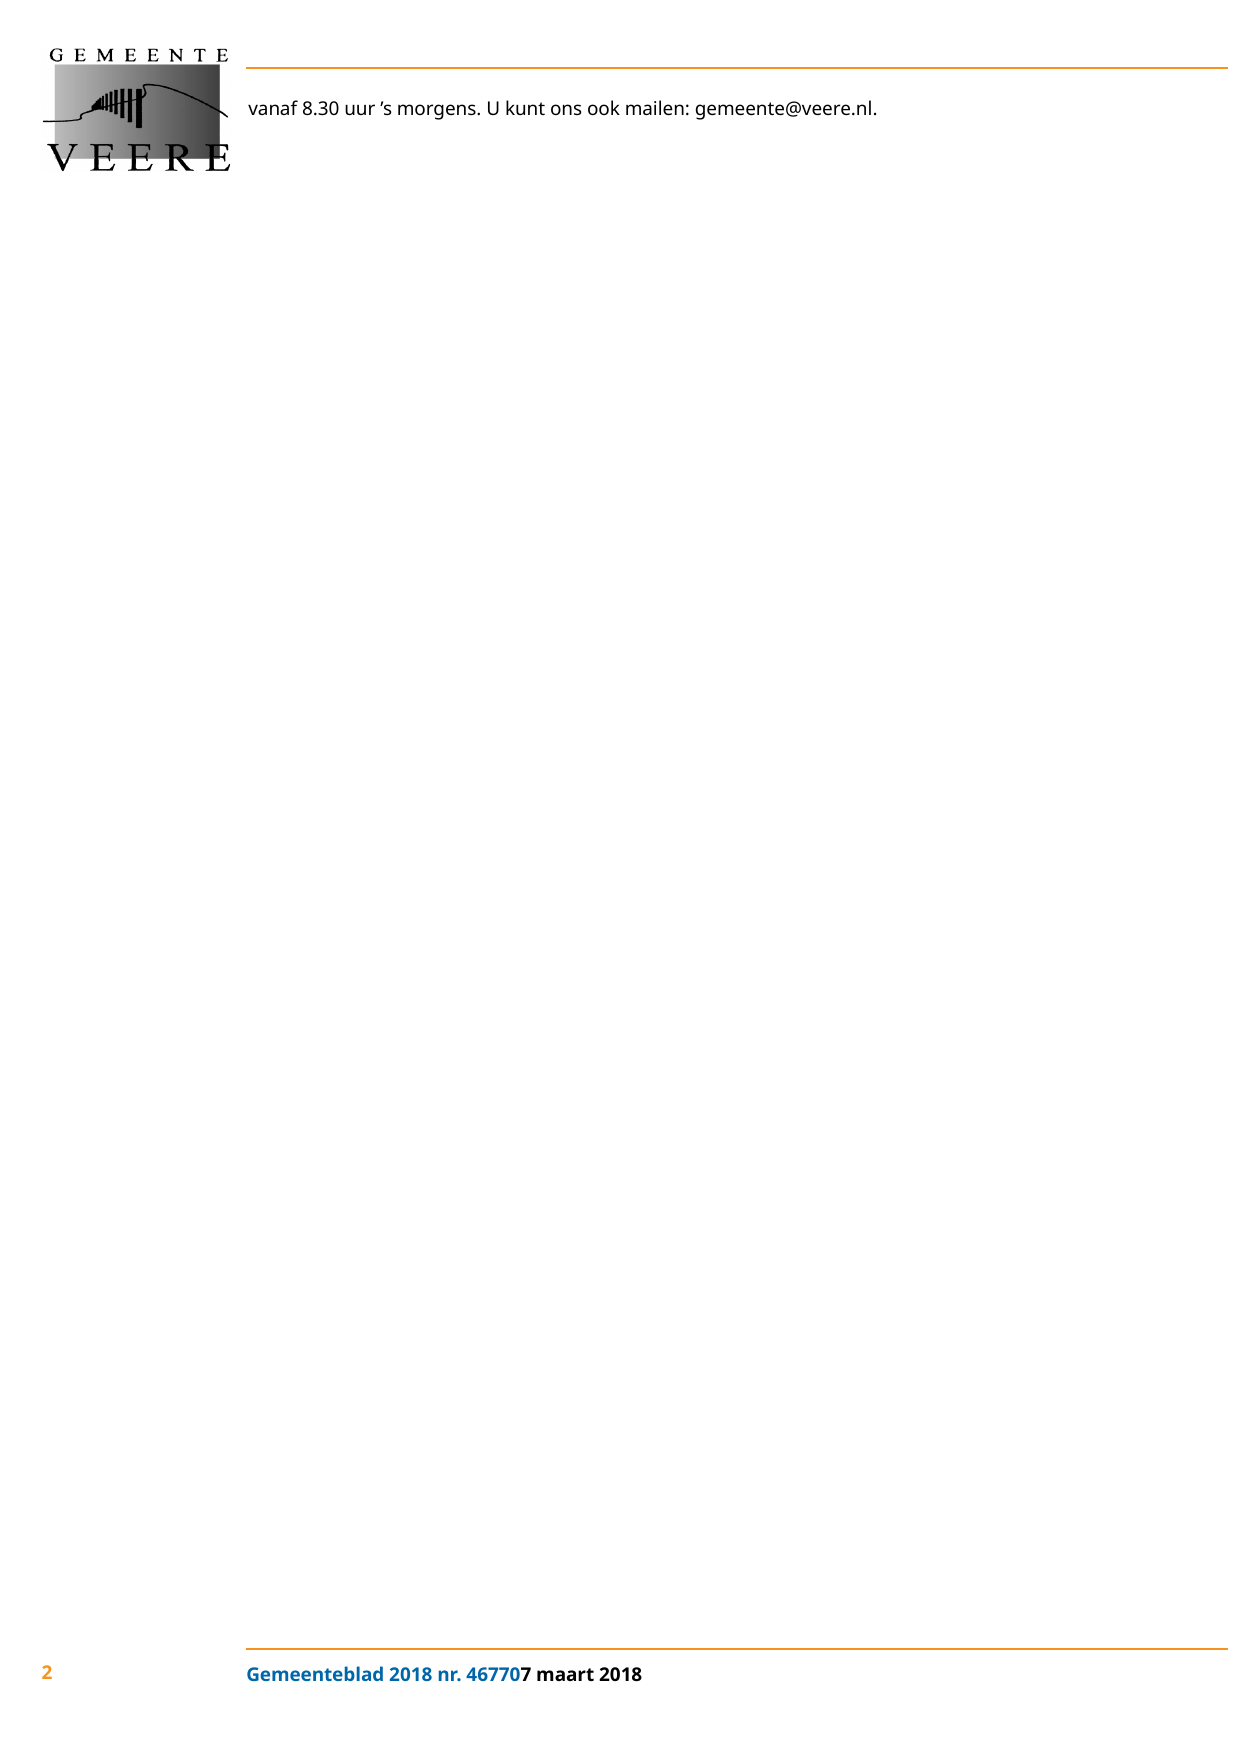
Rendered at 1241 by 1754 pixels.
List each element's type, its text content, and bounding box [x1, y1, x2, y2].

picture [41, 47, 231, 172]
text vanaf 8.30 uur ’s morgens. U kunt ons ook mailen: gemeente@veere.nl. [248, 95, 1152, 121]
